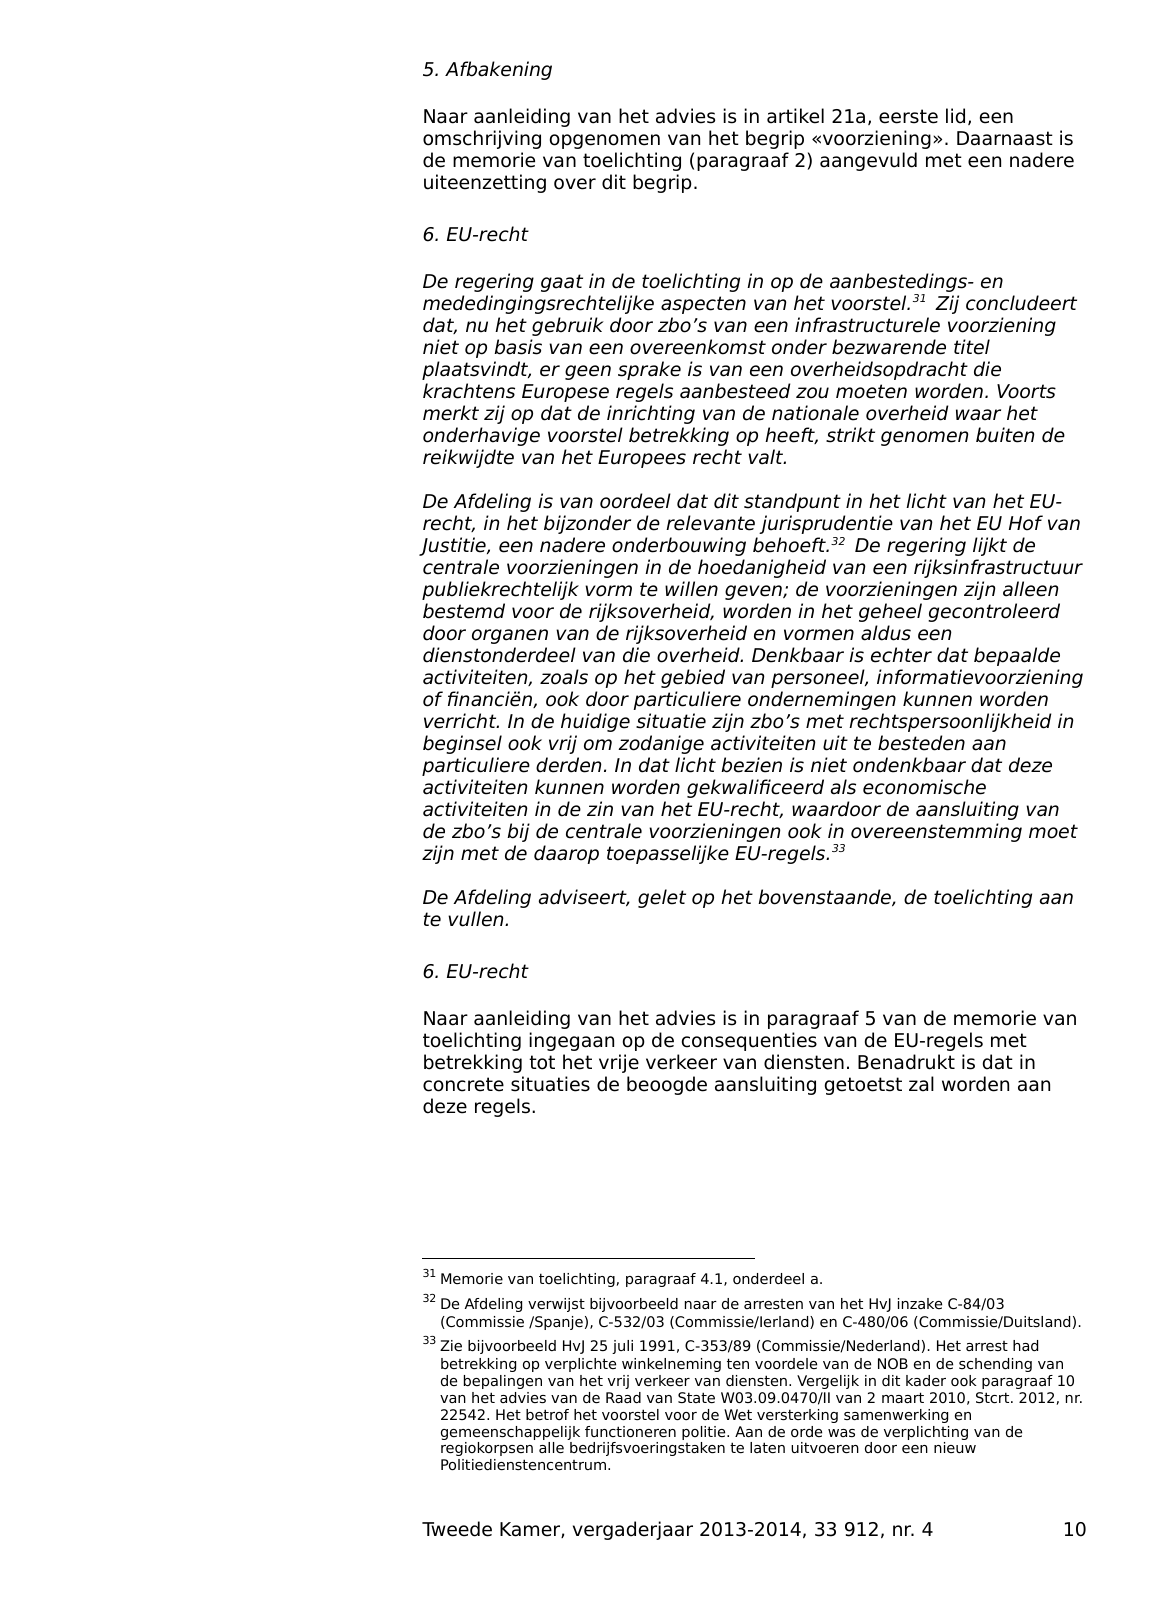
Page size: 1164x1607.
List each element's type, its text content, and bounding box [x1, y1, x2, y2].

text Zie bijvoorbeeld HvJ 25 juli 1991, C-353/89 (Commissie/Nederland). Het arrest had betrekking op verplichte winkelneming ten voordele van de NOB en de schending van de bepalingen van het vrij verkeer van diensten. Vergelijk in dit kader ook paragraaf 10 van het advies van de Raad van State W03.09.0470/II van 2 maart 2010, Stcrt. 2012, nr. 22542. Het betrof het voorstel voor de Wet versterking samenwerking en gemeenschappelijk functioneren politie. Aan de orde was de verplichting van de regiokorpsen alle bedrijfsvoeringstaken te laten uitvoeren door een nieuw Politiedienstencentrum. [422, 1334, 1087, 1474]
text Naar aanleiding van het advies is in paragraaf 5 van de memorie van toelichting ingegaan op de consequenties van de EU-regels met betrekking tot het vrije verkeer van diensten. Benadrukt is dat in concrete situaties de beoogde aansluiting getoetst zal worden aan deze regels. [422, 1008, 1087, 1118]
text De Afdeling is van oordeel dat dit standpunt in het licht van het EU-recht, in het bijzonder de relevante jurisprudentie van het EU Hof van Justitie, een nadere onderbouwing behoeft. De regering lijkt de centrale voorzieningen in de hoedanigheid van een rijksinfrastructuur publiekrechtelijk vorm te willen geven; de voorzieningen zijn alleen bestemd voor de rijksoverheid, worden in het geheel gecontroleerd door organen van de rijksoverheid en vormen aldus een dienstonderdeel van die overheid. Denkbaar is echter dat bepaalde activiteiten, zoals op het gebied van personeel, informatievoorziening of financiën, ook door particuliere ondernemingen kunnen worden verricht. In de huidige situatie zijn zbo’s met rechtspersoonlijkheid in beginsel ook vrij om zodanige activiteiten uit te besteden aan particuliere derden. In dat licht bezien is niet ondenkbaar dat deze activiteiten kunnen worden gekwalificeerd als economische activiteiten in de zin van het EU-recht, waardoor de aansluiting van de zbo’s bij de centrale voorzieningen ook in overeenstemming moet zijn met de daarop toepasselijke EU-regels. [422, 491, 1087, 864]
text Naar aanleiding van het advies is in artikel 21a, eerste lid, een omschrijving opgenomen van het begrip «voorziening». Daarnaast is de memorie van toelichting (paragraaf 2) aangevuld met een nadere uiteenzetting over dit begrip. [422, 106, 1087, 194]
subtitle 6. EU-recht [422, 224, 1087, 246]
text Memorie van toelichting, paragraaf 4.1, onderdeel a. [422, 1267, 1087, 1289]
subtitle 5. Afbakening [422, 59, 1087, 81]
text De Afdeling adviseert, gelet op het bovenstaande, de toelichting aan te vullen. [422, 887, 1087, 931]
text De Afdeling verwijst bijvoorbeeld naar de arresten van het HvJ inzake C-84/03 (Commissie /Spanje), C-532/03 (Commissie/Ierland) en C-480/06 (Commissie/Duitsland). [422, 1292, 1087, 1331]
text De regering gaat in de toelichting in op de aanbestedings- en mededingingsrechtelijke aspecten van het voorstel. Zij concludeert dat, nu het gebruik door zbo’s van een infrastructurele voorziening niet op basis van een overeenkomst onder bezwarende titel plaatsvindt, er geen sprake is van een overheidsopdracht die krachtens Europese regels aanbesteed zou moeten worden. Voorts merkt zij op dat de inrichting van de nationale overheid waar het onderhavige voorstel betrekking op heeft, strikt genomen buiten de reikwijdte van het Europees recht valt. [422, 271, 1087, 469]
subtitle 6. EU-recht [422, 961, 1087, 983]
